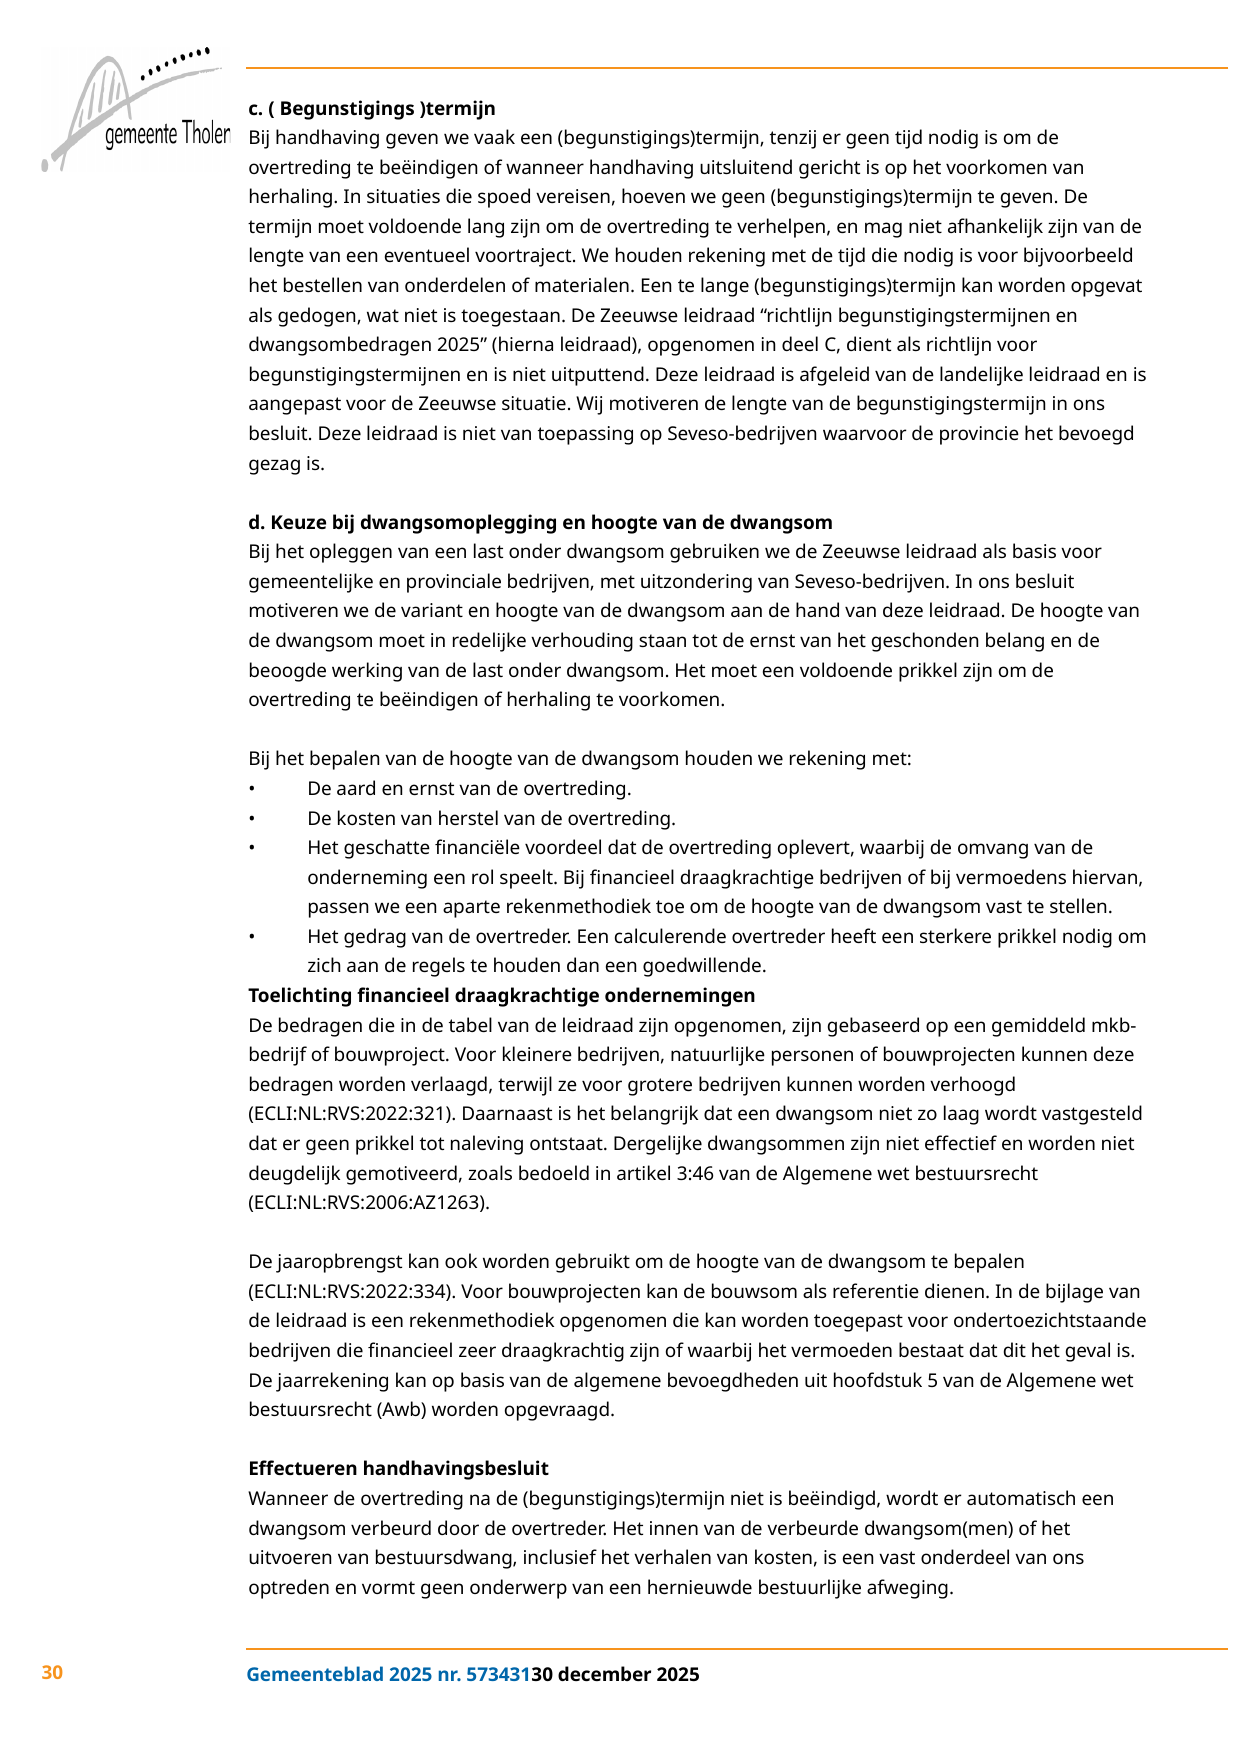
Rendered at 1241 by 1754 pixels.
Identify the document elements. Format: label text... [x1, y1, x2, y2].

text c. ( Begunstigings )termijn [248, 95, 1152, 121]
list De aard en ernst van de overtreding. [248, 775, 1152, 801]
picture [41, 47, 231, 172]
text Wanneer de overtreding na de (begunstigings)termijn niet is beëindigd, wordt er automatisch een dwangsom verbeurd door de overtreder. Het innen van de verbeurde dwangsom(men) of het uitvoeren van bestuursdwang, inclusief het verhalen van kosten, is een vast onderdeel van ons optreden en vormt geen onderwerp van een hernieuwde bestuurlijke afweging. [248, 1485, 1152, 1600]
text Bij het opleggen van een last onder dwangsom gebruiken we de Zeeuwse leidraad als basis voor gemeentelijke en provinciale bedrijven, met uitzondering van Seveso-bedrijven. In ons besluit motiveren we de variant en hoogte van de dwangsom aan de hand van deze leidraad. De hoogte van de dwangsom moet in redelijke verhouding staan tot de ernst van het geschonden belang en de beoogde werking van de last onder dwangsom. Het moet een voldoende prikkel zijn om de overtreding te beëindigen of herhaling te voorkomen. [248, 538, 1152, 712]
list Het gedrag van de overtreder. Een calculerende overtreder heeft een sterkere prikkel nodig om zich aan de regels te houden dan een goedwillende. [248, 923, 1152, 978]
list Het geschatte financiële voordeel dat de overtreding oplevert, waarbij de omvang van de onderneming een rol speelt. Bij financieel draagkrachtige bedrijven of bij vermoedens hiervan, passen we een aparte rekenmethodiek toe om de hoogte van de dwangsom vast te stellen. [248, 834, 1152, 919]
list De kosten van herstel van de overtreding. [248, 805, 1152, 831]
text Bij het bepalen van de hoogte van de dwangsom houden we rekening met: [248, 746, 1152, 771]
text De jaaropbrengst kan ook worden gebruikt om de hoogte van de dwangsom te bepalen (ECLI:NL:RVS:2022:334). Voor bouwprojecten kan de bouwsom als referentie dienen. In de bijlage van de leidraad is een rekenmethodiek opgenomen die kan worden toegepast voor ondertoezichtstaande bedrijven die financieel zeer draagkrachtig zijn of waarbij het vermoeden bestaat dat dit het geval is. De jaarrekening kan op basis van de algemene bevoegdheden uit hoofdstuk 5 van de Algemene wet bestuursrecht (Awb) worden opgevraagd. [248, 1248, 1152, 1422]
text Toelichting financieel draagkrachtige ondernemingen [248, 982, 1152, 1008]
text Effectueren handhavingsbesluit [248, 1456, 1152, 1481]
text d. Keuze bij dwangsomoplegging en hoogte van de dwangsom [248, 509, 1152, 535]
text Bij handhaving geven we vaak een (begunstigings)termijn, tenzij er geen tijd nodig is om de overtreding te beëindigen of wanneer handhaving uitsluitend gericht is op het voorkomen van herhaling. In situaties die spoed vereisen, hoeven we geen (begunstigings)termijn te geven. De termijn moet voldoende lang zijn om de overtreding te verhelpen, en mag niet afhankelijk zijn van de lengte van een eventueel voortraject. We houden rekening met de tijd die nodig is voor bijvoorbeeld het bestellen van onderdelen of materialen. Een te lange (begunstigings)termijn kan worden opgevat als gedogen, wat niet is toegestaan. De Zeeuwse leidraad “richtlijn begunstigingstermijnen en dwangsombedragen 2025” (hierna leidraad), opgenomen in deel C, dient als richtlijn voor begunstigingstermijnen en is niet uitputtend. Deze leidraad is afgeleid van de landelijke leidraad en is aangepast voor de Zeeuwse situatie. Wij motiveren de lengte van de begunstigingstermijn in ons besluit. Deze leidraad is niet van toepassing op Seveso-bedrijven waarvoor de provincie het bevoegd gezag is. [248, 124, 1152, 476]
text De bedragen die in de tabel van de leidraad zijn opgenomen, zijn gebaseerd op een gemiddeld mkb-bedrijf of bouwproject. Voor kleinere bedrijven, natuurlijke personen of bouwprojecten kunnen deze bedragen worden verlaagd, terwijl ze voor grotere bedrijven kunnen worden verhoogd (ECLI:NL:RVS:2022:321). Daarnaast is het belangrijk dat een dwangsom niet zo laag wordt vastgesteld dat er geen prikkel tot naleving ontstaat. Dergelijke dwangsommen zijn niet effectief en worden niet deugdelijk gemotiveerd, zoals bedoeld in artikel 3:46 van de Algemene wet bestuursrecht (ECLI:NL:RVS:2006:AZ1263). [248, 1012, 1152, 1215]
